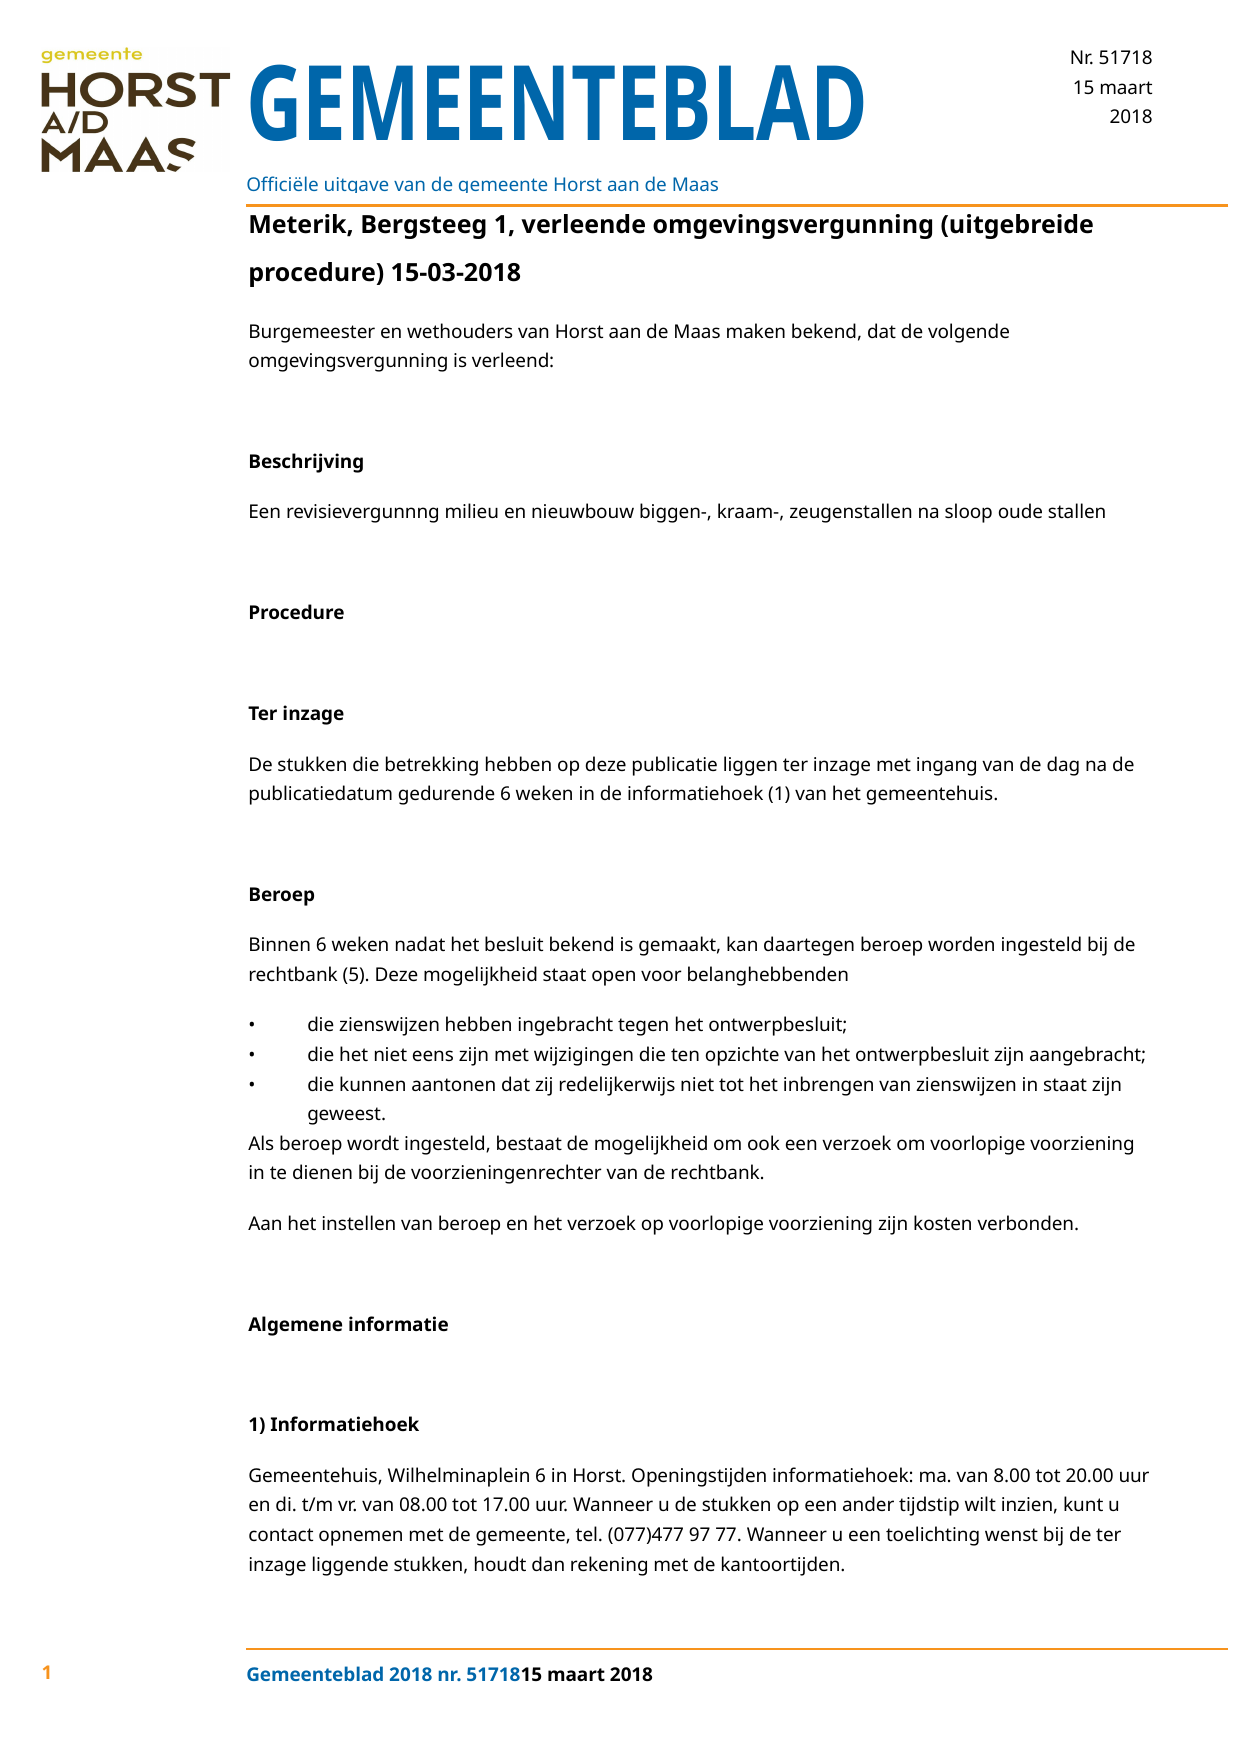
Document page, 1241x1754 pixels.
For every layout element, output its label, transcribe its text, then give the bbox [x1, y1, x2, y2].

text Burgemeester en wethouders van Horst aan de Maas maken bekend, dat de volgende omgevingsvergunning is verleend: [248, 318, 1152, 373]
text Algemene informatie [248, 1311, 1152, 1337]
picture [41, 47, 231, 172]
text Beroep [248, 881, 1152, 907]
list die het niet eens zijn met wijzigingen die ten opzichte van het ontwerpbesluit zijn aangebracht; [248, 1041, 1152, 1067]
text 1) Informatiehoek [248, 1412, 1152, 1437]
list die zienswijzen hebben ingebracht tegen het ontwerpbesluit; [248, 1012, 1152, 1037]
text Beschrijving [248, 448, 1152, 474]
text Een revisievergunnng milieu en nieuwbouw biggen-, kraam-, zeugenstallen na sloop oude stallen [248, 499, 1152, 524]
text Aan het instellen van beroep en het verzoek op voorlopige voorziening zijn kosten verbonden. [248, 1210, 1152, 1236]
text Ter inzage [248, 700, 1152, 726]
text Meterik, Bergsteeg 1, verleende omgevingsvergunning (uitgebreide procedure) 15-03-2018 [248, 207, 1152, 288]
text De stukken die betrekking hebben op deze publicatie liggen ter inzage met ingang van de dag na de publicatiedatum gedurende 6 weken in de informatiehoek (1) van het gemeentehuis. [248, 751, 1152, 806]
text Gemeentehuis, Wilhelminaplein 6 in Horst. Openingstijden informatiehoek: ma. van 8.00 tot 20.00 uur en di. t/m vr. van 08.00 tot 17.00 uur. Wanneer u de stukken op een ander tijdstip wilt inzien, kunt u contact opnemen met de gemeente, tel. (077)477 97 77. Wanneer u een toelichting wenst bij de ter inzage liggende stukken, houdt dan rekening met de kantoortijden. [248, 1462, 1152, 1577]
list die kunnen aantonen dat zij redelijkerwijs niet tot het inbrengen van zienswijzen in staat zijn geweest. [248, 1071, 1152, 1126]
text Binnen 6 weken nadat het besluit bekend is gemaakt, kan daartegen beroep worden ingesteld bij de rechtbank (5). Deze mogelijkheid staat open voor belanghebbenden [248, 932, 1152, 987]
text Procedure [248, 599, 1152, 625]
text Als beroep wordt ingesteld, bestaat de mogelijkheid om ook een verzoek om voorlopige voorziening in te dienen bij de voorzieningenrechter van de rechtbank. [248, 1130, 1152, 1185]
